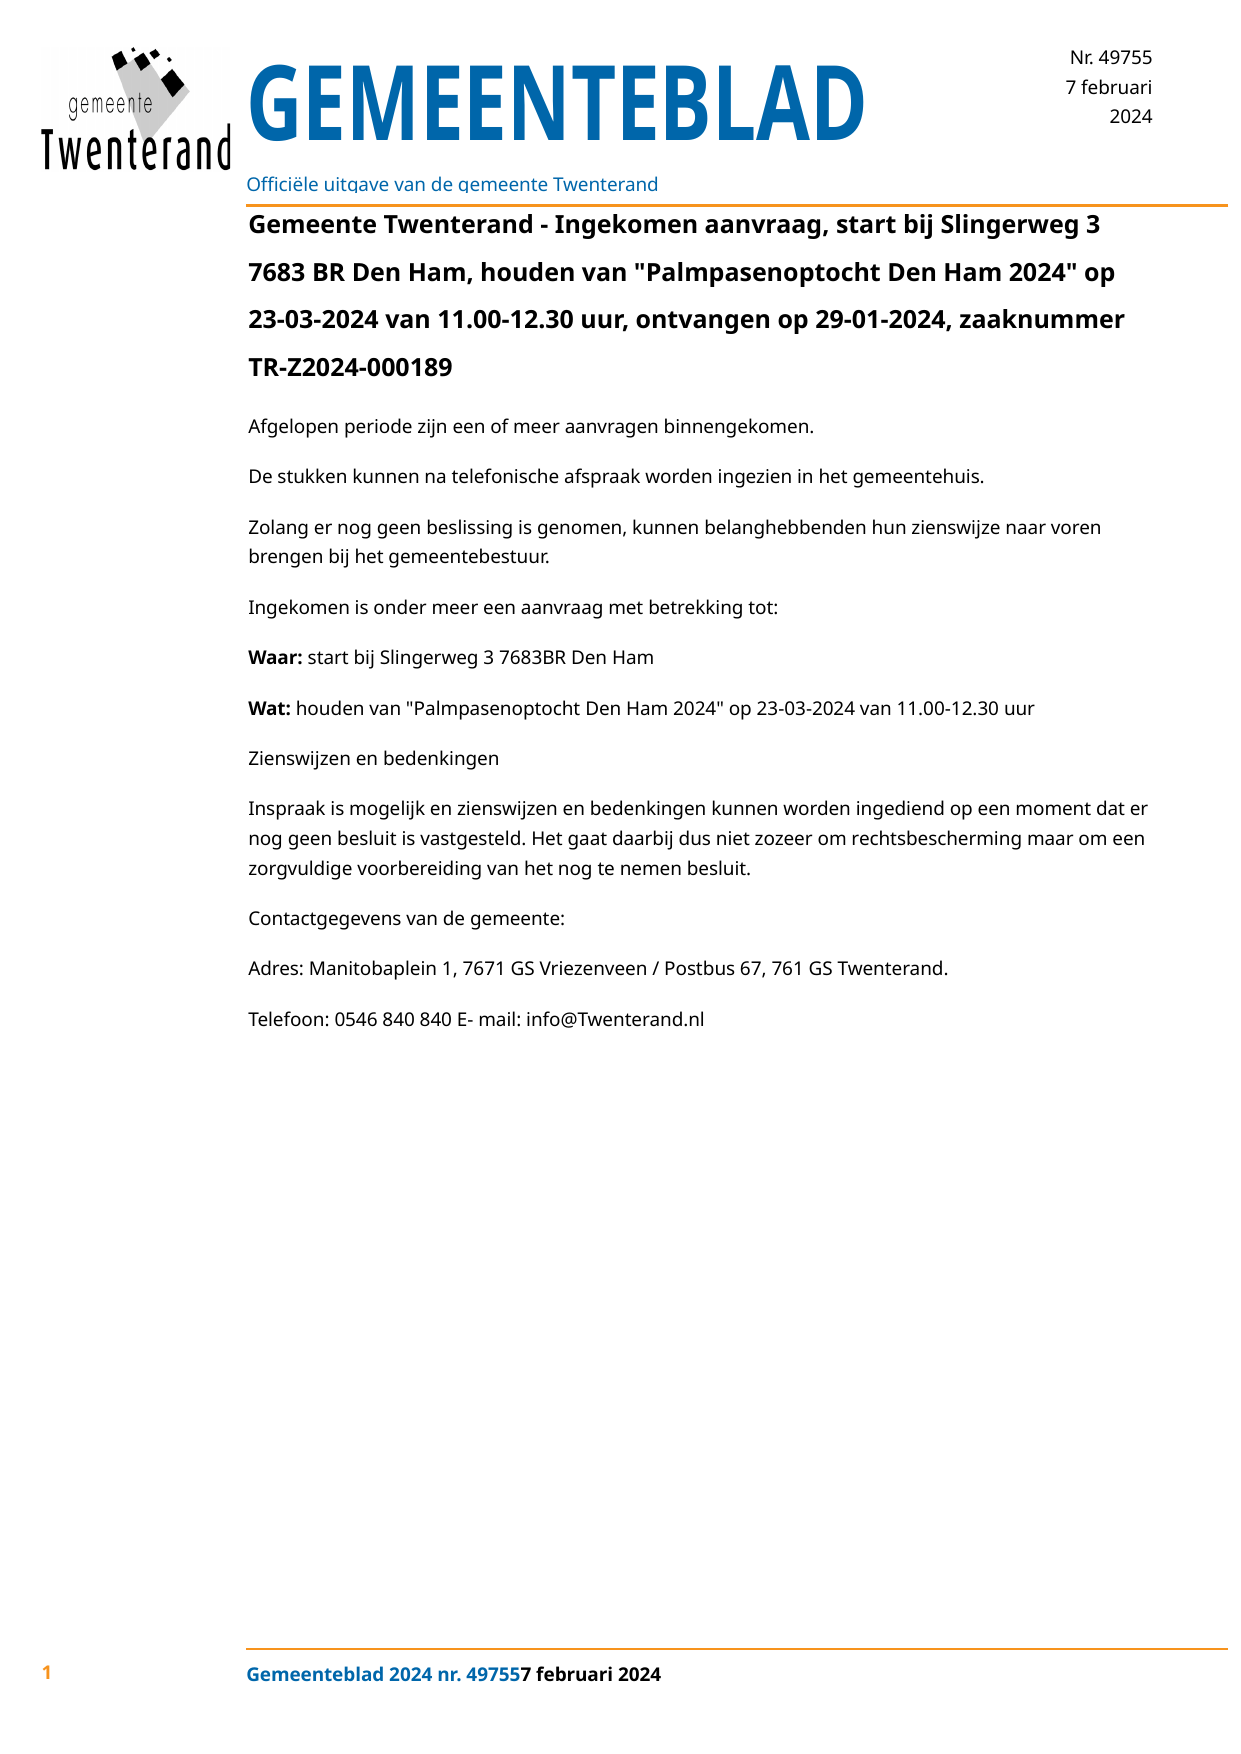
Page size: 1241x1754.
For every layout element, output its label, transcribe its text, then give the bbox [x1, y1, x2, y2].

text Contactgegevens van de gemeente: [248, 905, 1152, 931]
text Ingekomen is onder meer een aanvraag met betrekking tot: [248, 594, 1152, 620]
text Wat: houden van "Palmpasenoptocht Den Ham 2024" op 23-03-2024 van 11.00-12.30 uur [248, 695, 1152, 721]
text Gemeente Twenterand - Ingekomen aanvraag, start bij Slingerweg 3 7683 BR Den Ham, houden van "Palmpasenoptocht Den Ham 2024" op 23-03-2024 van 11.00-12.30 uur, ontvangen op 29-01-2024, zaaknummer TR-Z2024-000189 [248, 207, 1152, 384]
text Telefoon: 0546 840 840 E- mail: info@Twenterand.nl [248, 1006, 1152, 1032]
text Afgelopen periode zijn een of meer aanvragen binnengekomen. [248, 413, 1152, 439]
text Zolang er nog geen beslissing is genomen, kunnen belanghebbenden hun zienswijze naar voren brengen bij het gemeentebestuur. [248, 514, 1152, 569]
text Inspraak is mogelijk en zienswijzen en bedenkingen kunnen worden ingediend op een moment dat er nog geen besluit is vastgesteld. Het gaat daarbij dus niet zozeer om rechtsbescherming maar om een zorgvuldige voorbereiding van het nog te nemen besluit. [248, 796, 1152, 881]
text Zienswijzen en bedenkingen [248, 745, 1152, 771]
picture [41, 47, 231, 172]
text Adres: Manitobaplein 1, 7671 GS Vriezenveen / Postbus 67, 761 GS Twenterand. [248, 956, 1152, 981]
text Waar: start bij Slingerweg 3 7683BR Den Ham [248, 644, 1152, 670]
text De stukken kunnen na telefonische afspraak worden ingezien in het gemeentehuis. [248, 463, 1152, 489]
